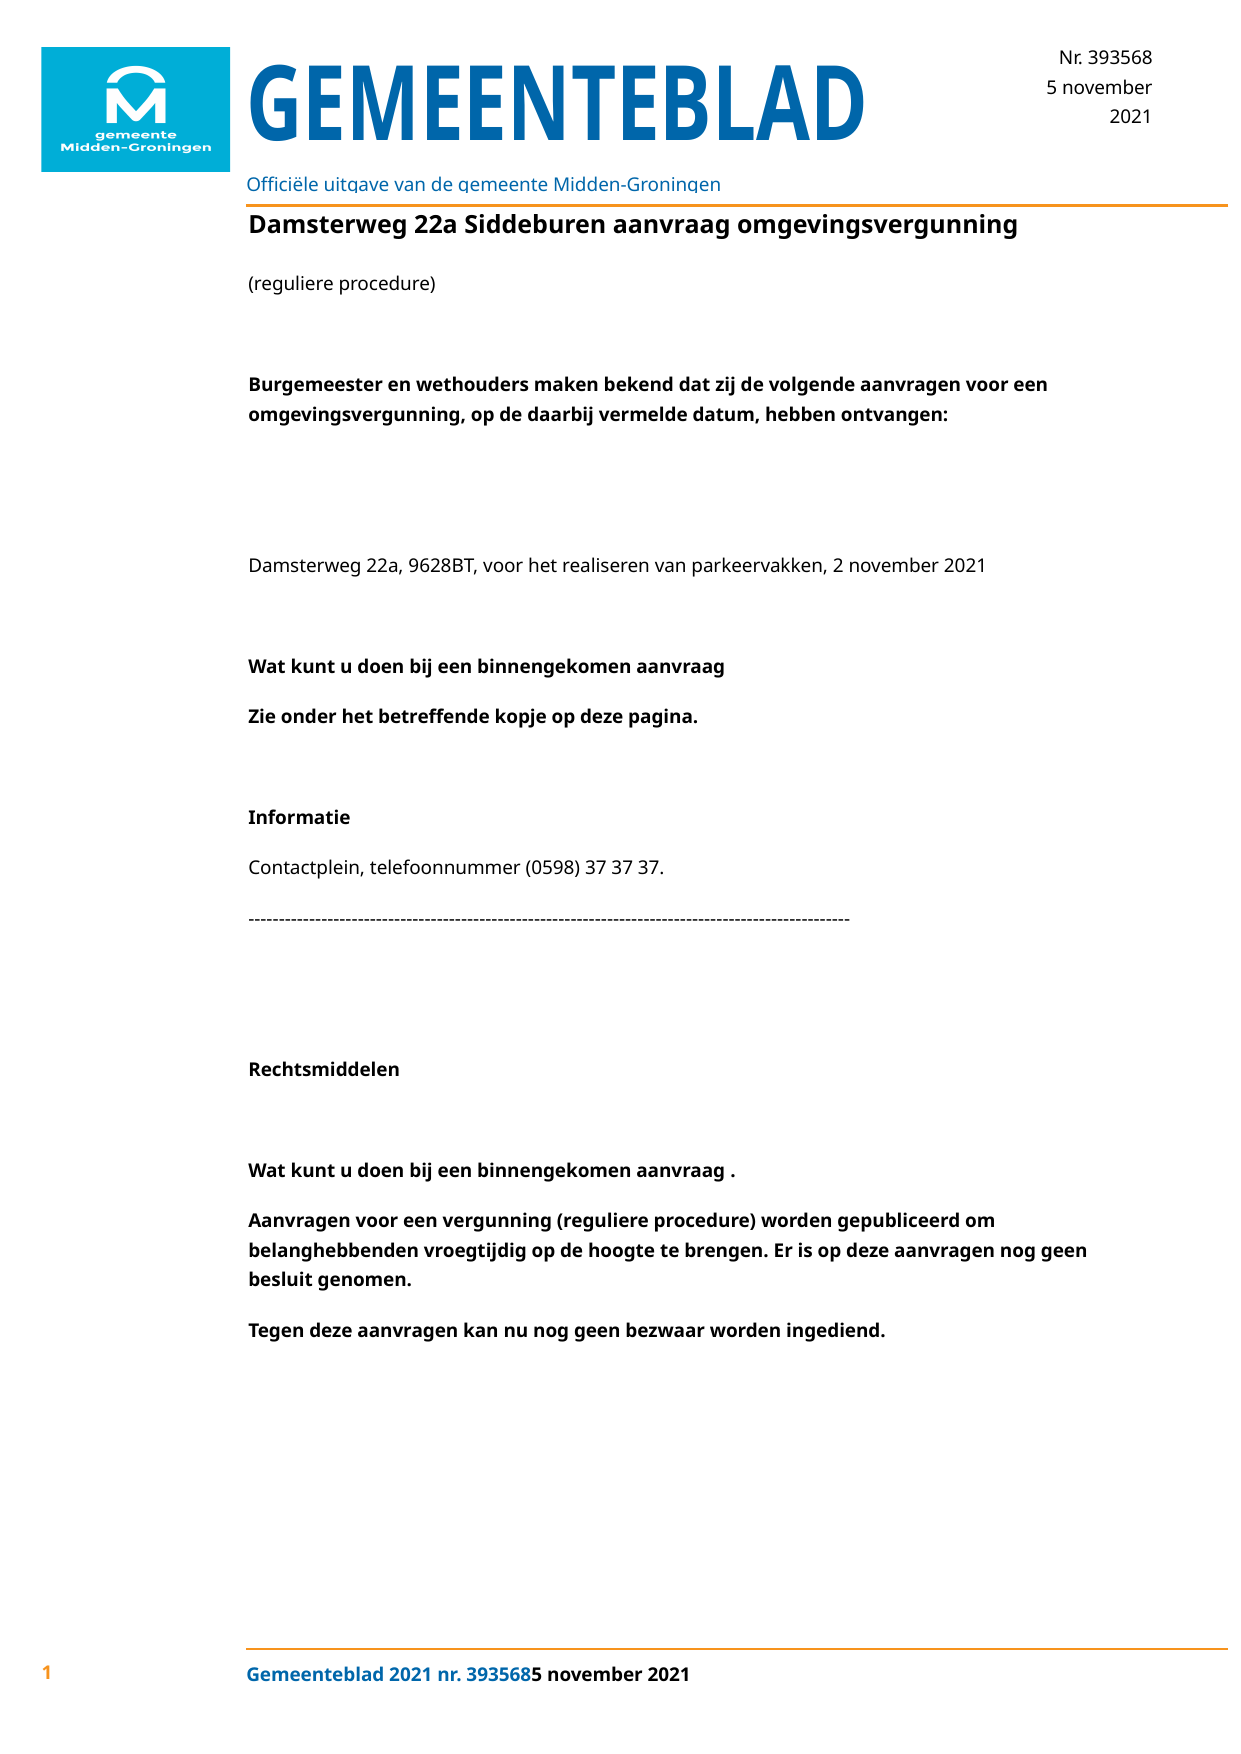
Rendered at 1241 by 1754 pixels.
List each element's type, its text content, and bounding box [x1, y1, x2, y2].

picture [108, 66, 164, 82]
text Damsterweg 22a, 9628BT, voor het realiseren van parkeervakken, 2 november 2021 [248, 552, 1152, 578]
text Zie onder het betreffende kopje op deze pagina. [248, 703, 1152, 729]
text Aanvragen voor een vergunning (reguliere procedure) worden gepubliceerd om belanghebbenden vroegtijdig op de hoogte te brengen. Er is op deze aanvragen nog geen besluit genomen. [248, 1207, 1152, 1292]
text Informatie [248, 804, 1152, 830]
text Tegen deze aanvragen kan nu nog geen bezwaar worden ingediend. [248, 1317, 1152, 1343]
picture [184, 146, 190, 153]
text Rechtsmiddelen [248, 1056, 1152, 1082]
text Damsterweg 22a Siddeburen aanvraag omgevingsvergunning [248, 207, 1152, 241]
text --------------------------------------------------------------------------------------------------- [248, 905, 1152, 931]
text Burgemeester en wethouders maken bekend dat zij de volgende aanvragen voor een omgevingsvergunning, op de daarbij vermelde datum, hebben ontvangen: [248, 371, 1152, 426]
text Wat kunt u doen bij een binnengekomen aanvraag . [248, 1157, 1152, 1183]
text Wat kunt u doen bij een binnengekomen aanvraag [248, 653, 1152, 678]
text Contactplein, telefoonnummer (0598) 37 37 37. [248, 854, 1152, 880]
picture [107, 89, 165, 122]
text (reguliere procedure) [248, 270, 1152, 296]
